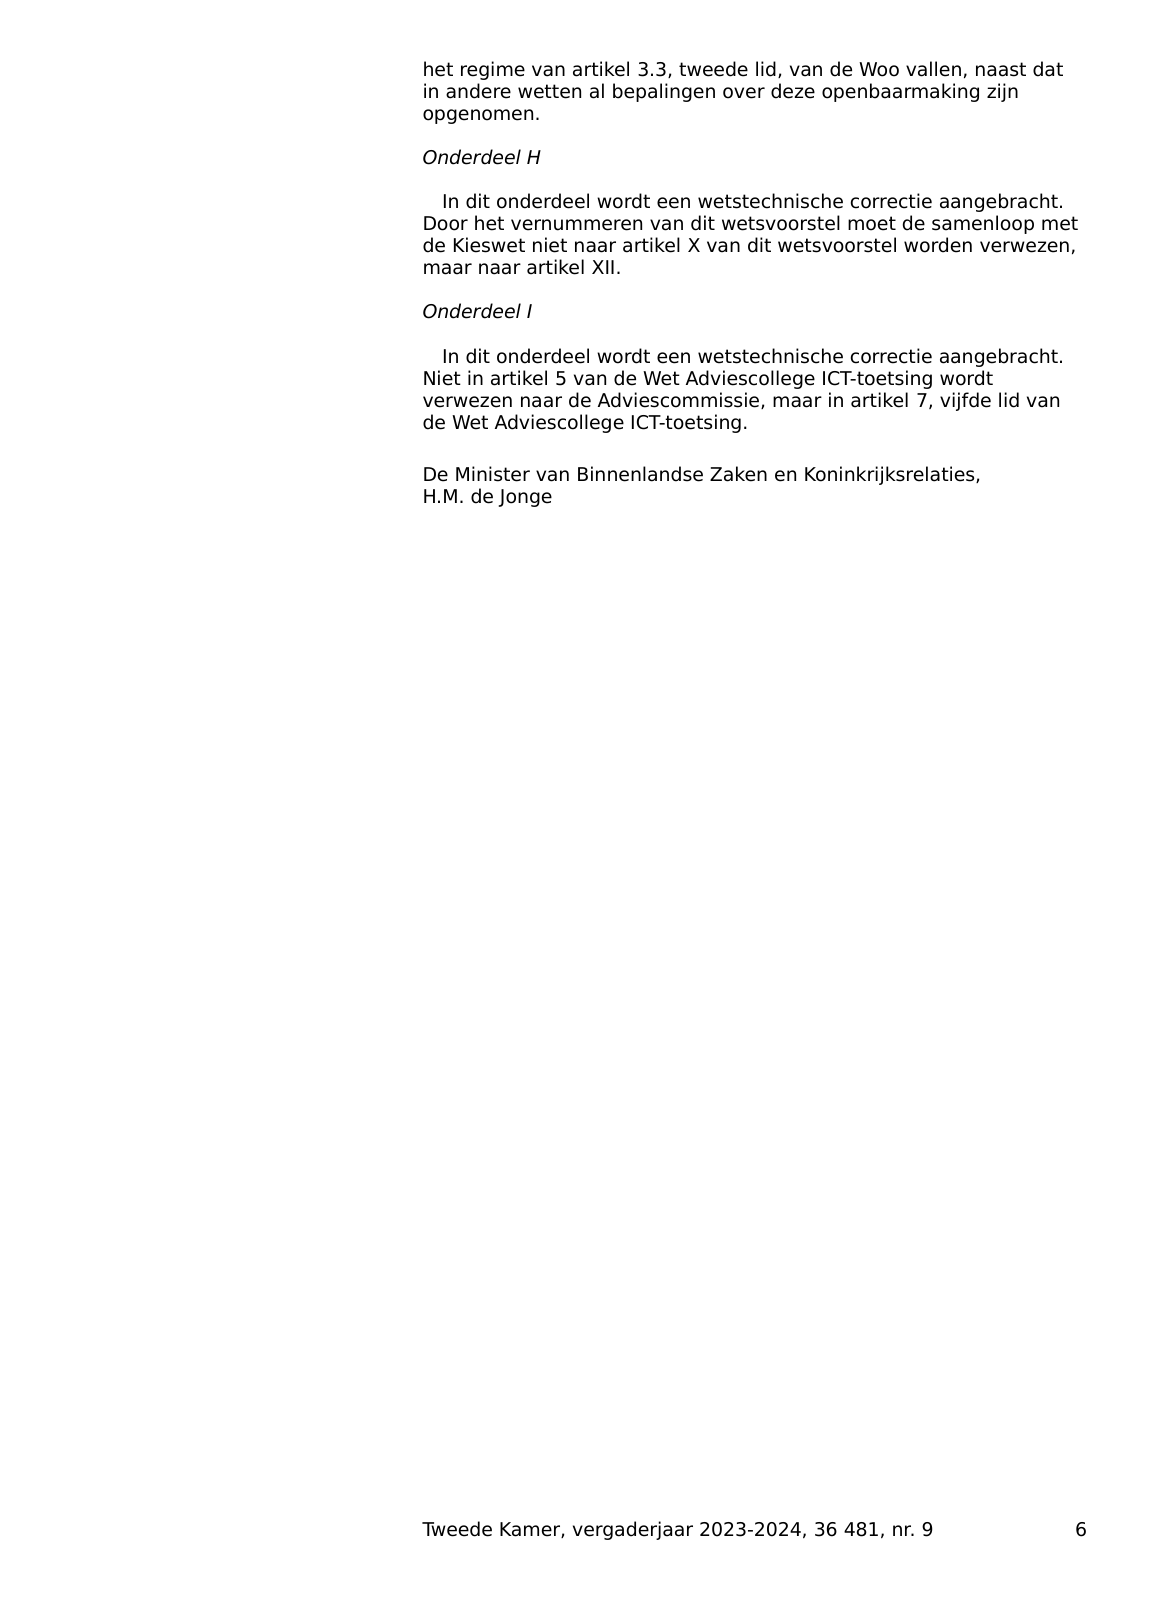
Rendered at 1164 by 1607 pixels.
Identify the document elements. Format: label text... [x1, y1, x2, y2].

text De Minister van Binnenlandse Zaken en Koninkrijksrelaties, H.M. de Jonge [422, 463, 1087, 507]
text het regime van artikel 3.3, tweede lid, van de Woo vallen, naast dat in andere wetten al bepalingen over deze openbaarmaking zijn opgenomen. [422, 59, 1087, 125]
text In dit onderdeel wordt een wetstechnische correctie aangebracht. Door het vernummeren van dit wetsvoorstel moet de samenloop met de Kieswet niet naar artikel X van dit wetsvoorstel worden verwezen, maar naar artikel XII. [422, 191, 1087, 279]
text In dit onderdeel wordt een wetstechnische correctie aangebracht. Niet in artikel 5 van de Wet Adviescollege ICT-toetsing wordt verwezen naar de Adviescommissie, maar in artikel 7, vijfde lid van de Wet Adviescollege ICT-toetsing. [422, 346, 1087, 433]
subtitle Onderdeel I [422, 301, 1087, 323]
subtitle Onderdeel H [422, 147, 1087, 169]
